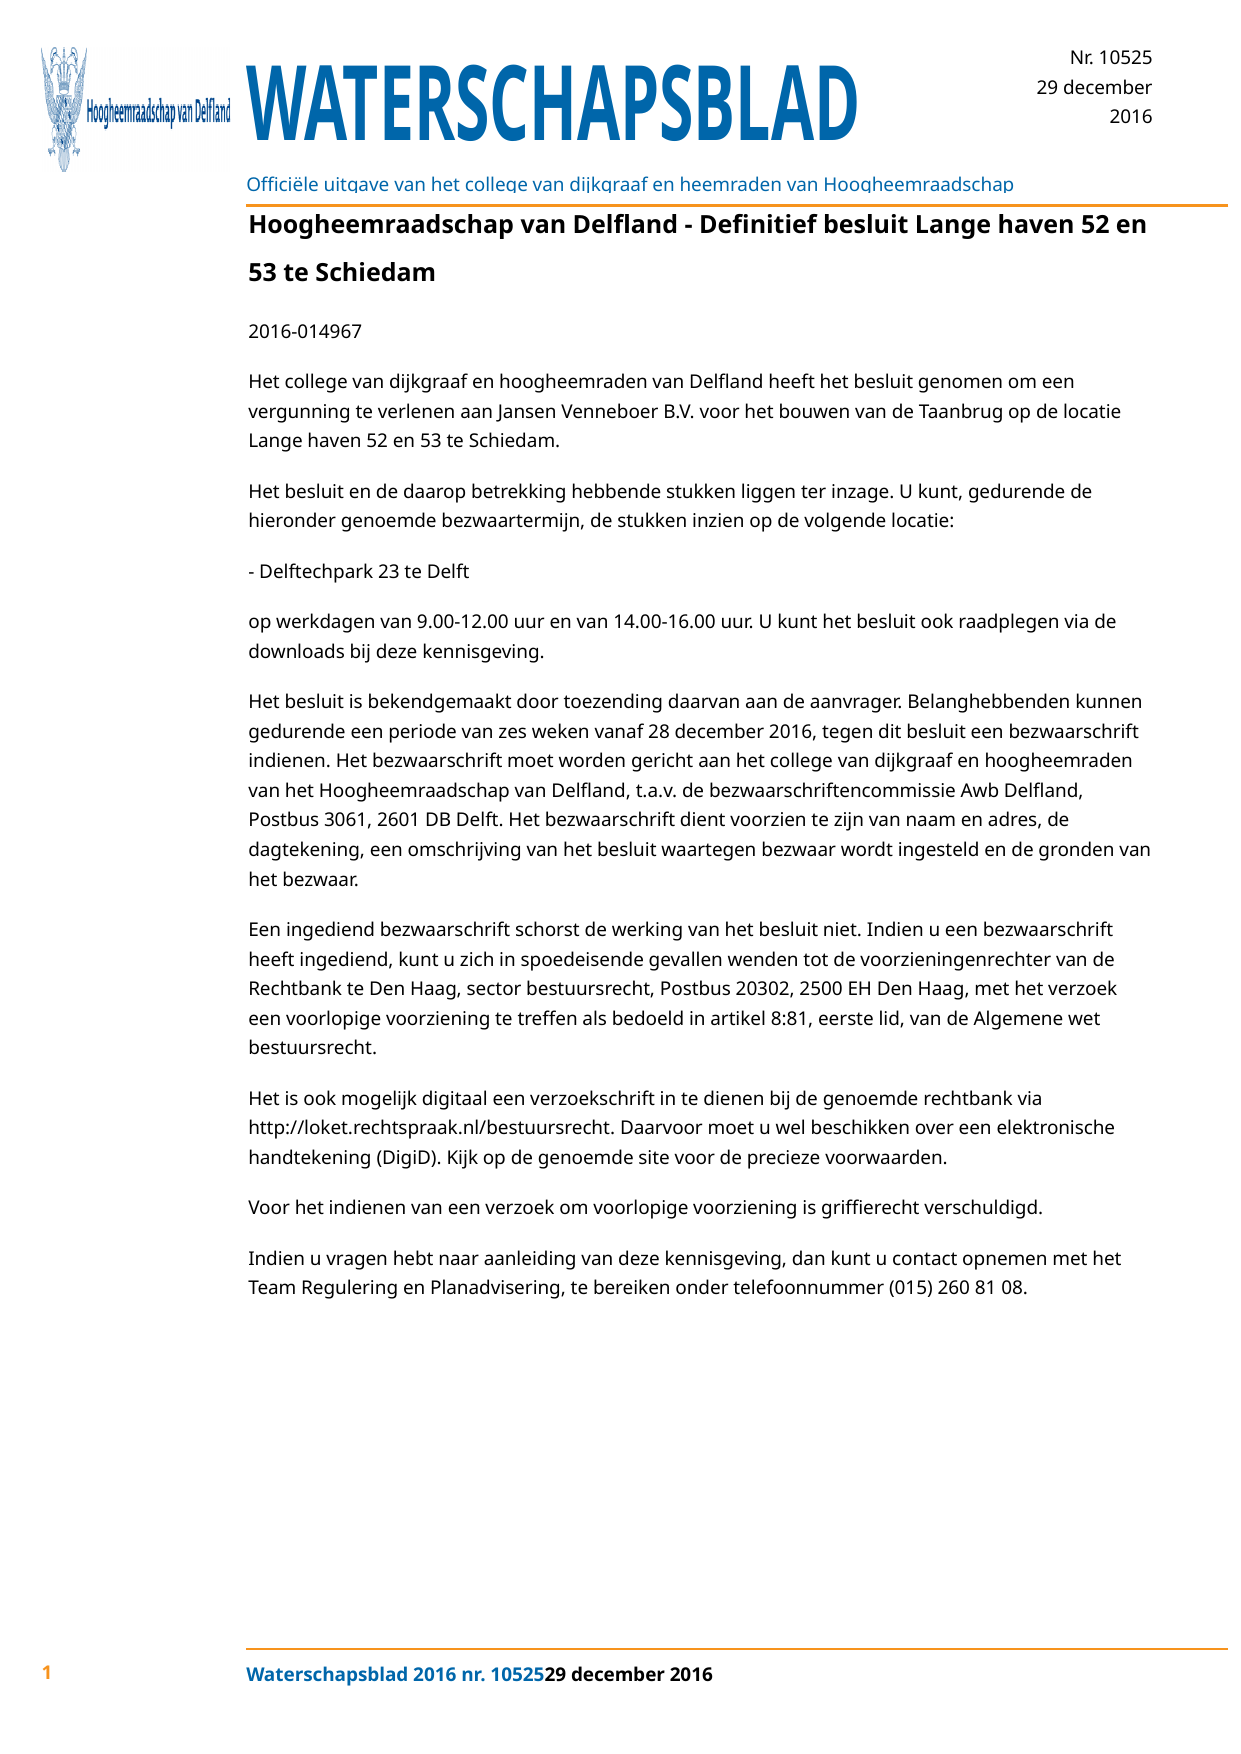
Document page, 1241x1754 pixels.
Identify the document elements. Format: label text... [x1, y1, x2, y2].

text Het college van dijkgraaf en hoogheemraden van Delfland heeft het besluit genomen om een vergunning te verlenen aan Jansen Venneboer B.V. voor het bouwen van de Taanbrug op de locatie Lange haven 52 en 53 te Schiedam. [248, 368, 1152, 453]
text Hoogheemraadschap van Delfland - Definitief besluit Lange haven 52 en 53 te Schiedam [248, 207, 1152, 288]
text Een ingediend bezwaarschrift schorst de werking van het besluit niet. Indien u een bezwaarschrift heeft ingediend, kunt u zich in spoedeisende gevallen wenden tot de voorzieningenrechter van de Rechtbank te Den Haag, sector bestuursrecht, Postbus 20302, 2500 EH Den Haag, met het verzoek een voorlopige voorziening te treffen als bedoeld in artikel 8:81, eerste lid, van de Algemene wet bestuursrecht. [248, 916, 1152, 1060]
text Het is ook mogelijk digitaal een verzoekschrift in te dienen bij de genoemde rechtbank via http://loket.rechtspraak.nl/bestuursrecht. Daarvoor moet u wel beschikken over een elektronische handtekening (DigiD). Kijk op de genoemde site voor de precieze voorwaarden. [248, 1085, 1152, 1170]
text Het besluit en de daarop betrekking hebbende stukken liggen ter inzage. U kunt, gedurende de hieronder genoemde bezwaartermijn, de stukken inzien op de volgende locatie: [248, 478, 1152, 533]
text Voor het indienen van een verzoek om voorlopige voorziening is griffierecht verschuldigd. [248, 1194, 1152, 1220]
text Het besluit is bekendgemaakt door toezending daarvan aan de aanvrager. Belanghebbenden kunnen gedurende een periode van zes weken vanaf 28 december 2016, tegen dit besluit een bezwaarschrift indienen. Het bezwaarschrift moet worden gericht aan het college van dijkgraaf en hoogheemraden van het Hoogheemraadschap van Delfland, t.a.v. de bezwaarschriftencommissie Awb Delfland, Postbus 3061, 2601 DB Delft. Het bezwaarschrift dient voorzien te zijn van naam en adres, de dagtekening, een omschrijving van het besluit waartegen bezwaar wordt ingesteld en de gronden van het bezwaar. [248, 688, 1152, 892]
text op werkdagen van 9.00-12.00 uur en van 14.00-16.00 uur. U kunt het besluit ook raadplegen via de downloads bij deze kennisgeving. [248, 608, 1152, 664]
text Indien u vragen hebt naar aanleiding van deze kennisgeving, dan kunt u contact opnemen met het Team Regulering en Planadvisering, te bereiken onder telefoonnummer (015) 260 81 08. [248, 1245, 1152, 1300]
text - Delftechpark 23 te Delft [248, 558, 1152, 584]
text 2016-014967 [248, 318, 1152, 344]
picture [41, 47, 231, 172]
